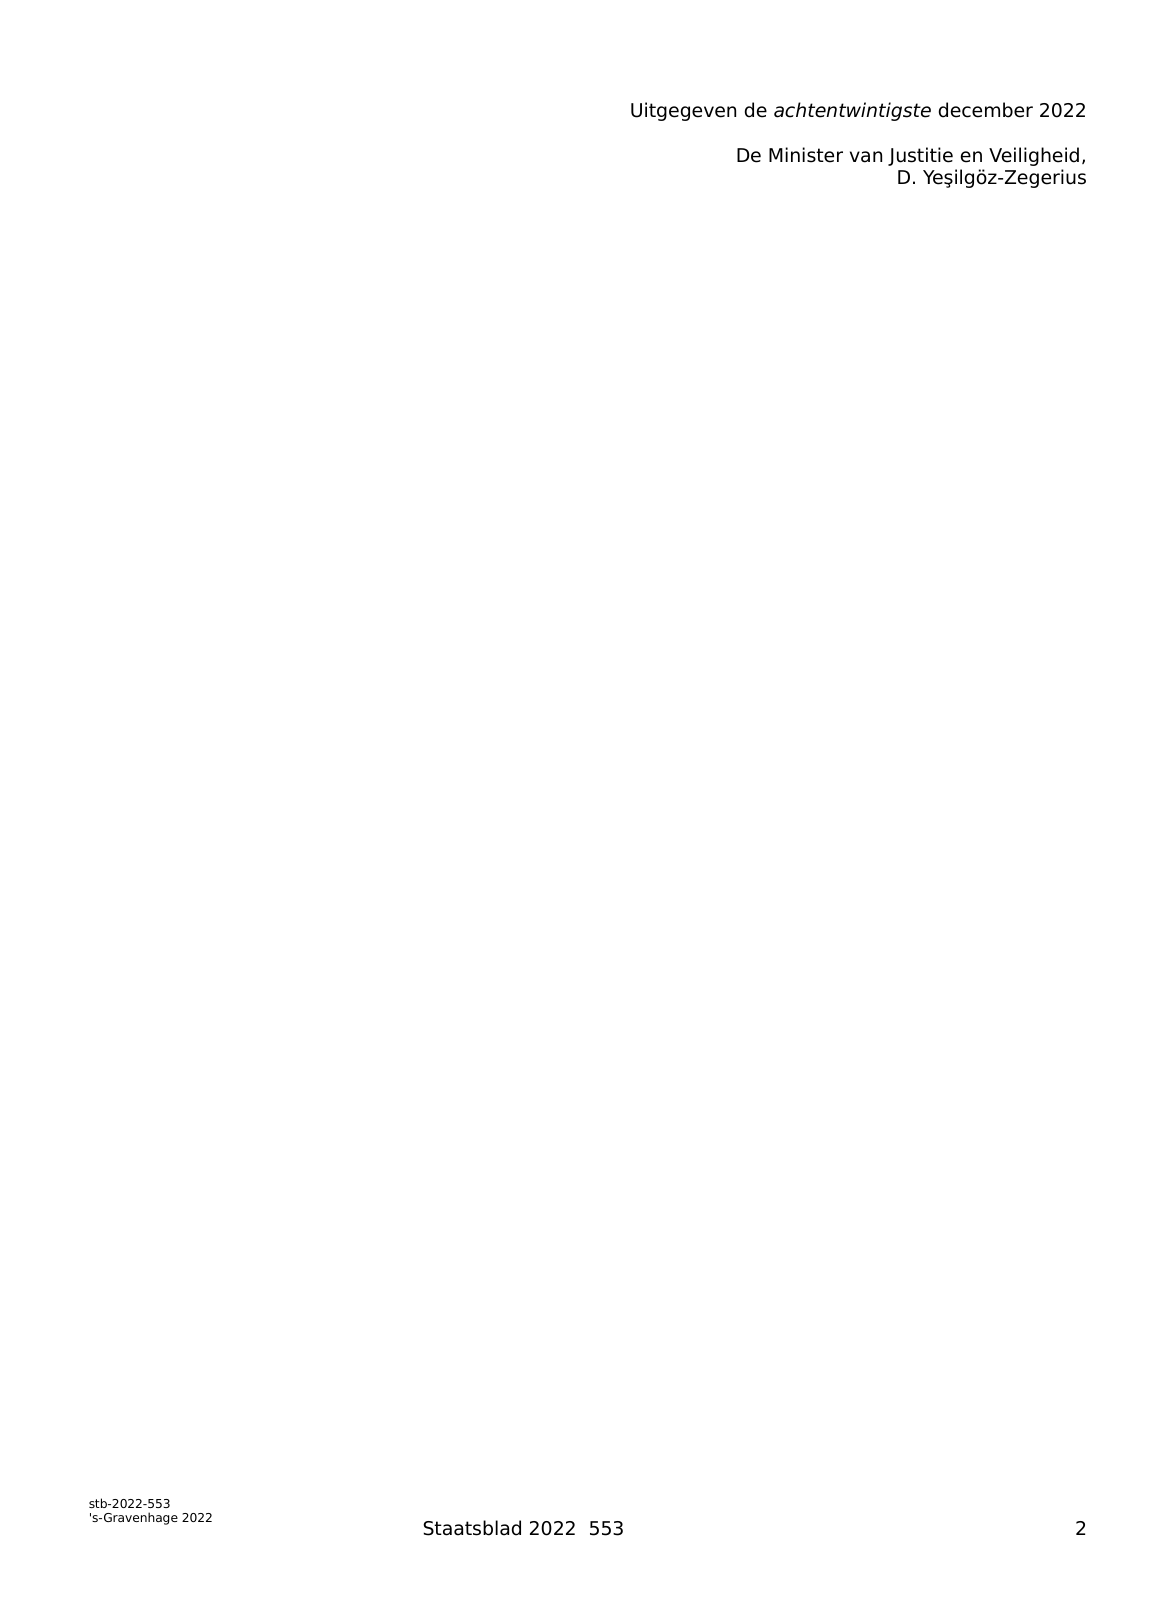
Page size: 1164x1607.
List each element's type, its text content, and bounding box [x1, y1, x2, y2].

text Uitgegeven de achtentwintigste december 2022 [422, 100, 1087, 122]
text 's-Gravenhage 2022 [88, 1511, 323, 1525]
text stb-2022-553 [88, 1497, 323, 1511]
text De Minister van Justitie en Veiligheid, D. Yeşilgöz-Zegerius [422, 144, 1087, 188]
